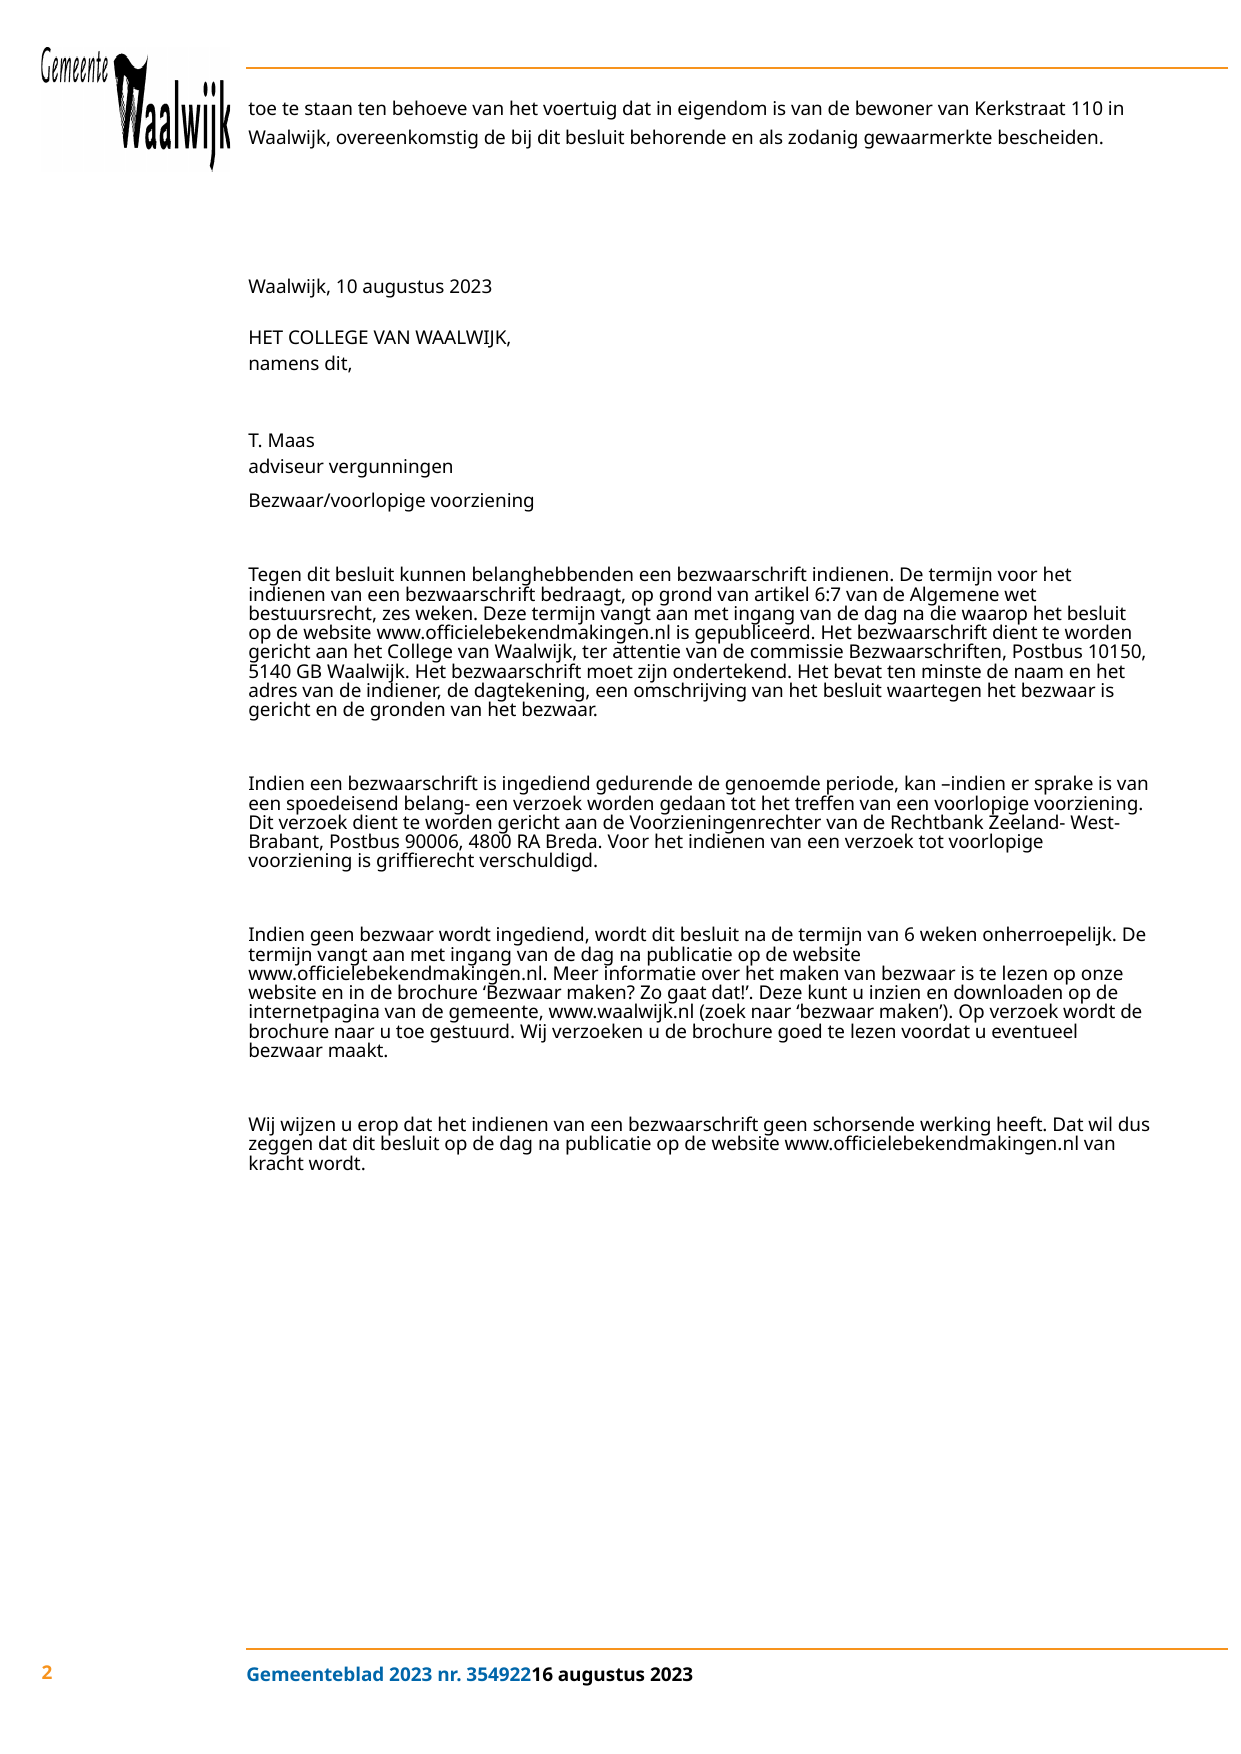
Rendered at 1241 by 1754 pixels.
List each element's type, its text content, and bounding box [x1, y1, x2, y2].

text HET COLLEGE VAN WAALWIJK, [248, 324, 1152, 350]
text Indien een bezwaarschrift is ingediend gedurende de genoemde periode, kan –indien er sprake is van een spoedeisend belang- een verzoek worden gedaan tot het treffen van een voorlopige voorziening. Dit verzoek dient te worden gericht aan de Voorzieningenrechter van de Rechtbank Zeeland- West- Brabant, Postbus 90006, 4800 RA Breda. Voor het indienen van een verzoek tot voorlopige voorziening is griffierecht verschuldigd. [248, 775, 1152, 872]
text T. Maas [248, 427, 1152, 453]
text Tegen dit besluit kunnen belanghebbenden een bezwaarschrift indienen. De termijn voor het indienen van een bezwaarschrift bedraagt, op grond van artikel 6:7 van de Algemene wet bestuursrecht, zes weken. Deze termijn vangt aan met ingang van de dag na die waarop het besluit op de website www.officielebekendmakingen.nl is gepubliceerd. Het bezwaarschrift dient te worden gericht aan het College van Waalwijk, ter attentie van de commissie Bezwaarschriften, Postbus 10150, 5140 GB Waalwijk. Het bezwaarschrift moet zijn ondertekend. Het bevat ten minste de naam en het adres van de indiener, de dagtekening, een omschrijving van het besluit waartegen het bezwaar is gericht en de gronden van het bezwaar. [248, 566, 1152, 721]
text Waalwijk, 10 augustus 2023 [248, 273, 1152, 299]
text Bezwaar/voorlopige voorziening [248, 492, 1152, 512]
text adviseur vergunningen [248, 453, 1152, 479]
text toe te staan ten behoeve van het voertuig dat in eigendom is van de bewoner van Kerkstraat 110 in Waalwijk, overeenkomstig de bij dit besluit behorende en als zodanig gewaarmerkte bescheiden. [248, 95, 1152, 150]
text Indien geen bezwaar wordt ingediend, wordt dit besluit na de termijn van 6 weken onherroepelijk. De termijn vangt aan met ingang van de dag na publicatie op de website www.officielebekendmakingen.nl. Meer informatie over het maken van bezwaar is te lezen op onze website en in de brochure ‘Bezwaar maken? Zo gaat dat!’. Deze kunt u inzien en downloaden op de internetpagina van de gemeente, www.waalwijk.nl (zoek naar ‘bezwaar maken’). Op verzoek wordt de brochure naar u toe gestuurd. Wij verzoeken u de brochure goed te lezen voordat u eventueel bezwaar maakt. [248, 926, 1152, 1061]
text Wij wijzen u erop dat het indienen van een bezwaarschrift geen schorsende werking heeft. Dat wil dus zeggen dat dit besluit op de dag na publicatie op de website www.officielebekendmakingen.nl van kracht wordt. [248, 1116, 1152, 1174]
text namens dit, [248, 350, 1152, 376]
picture [41, 47, 231, 172]
